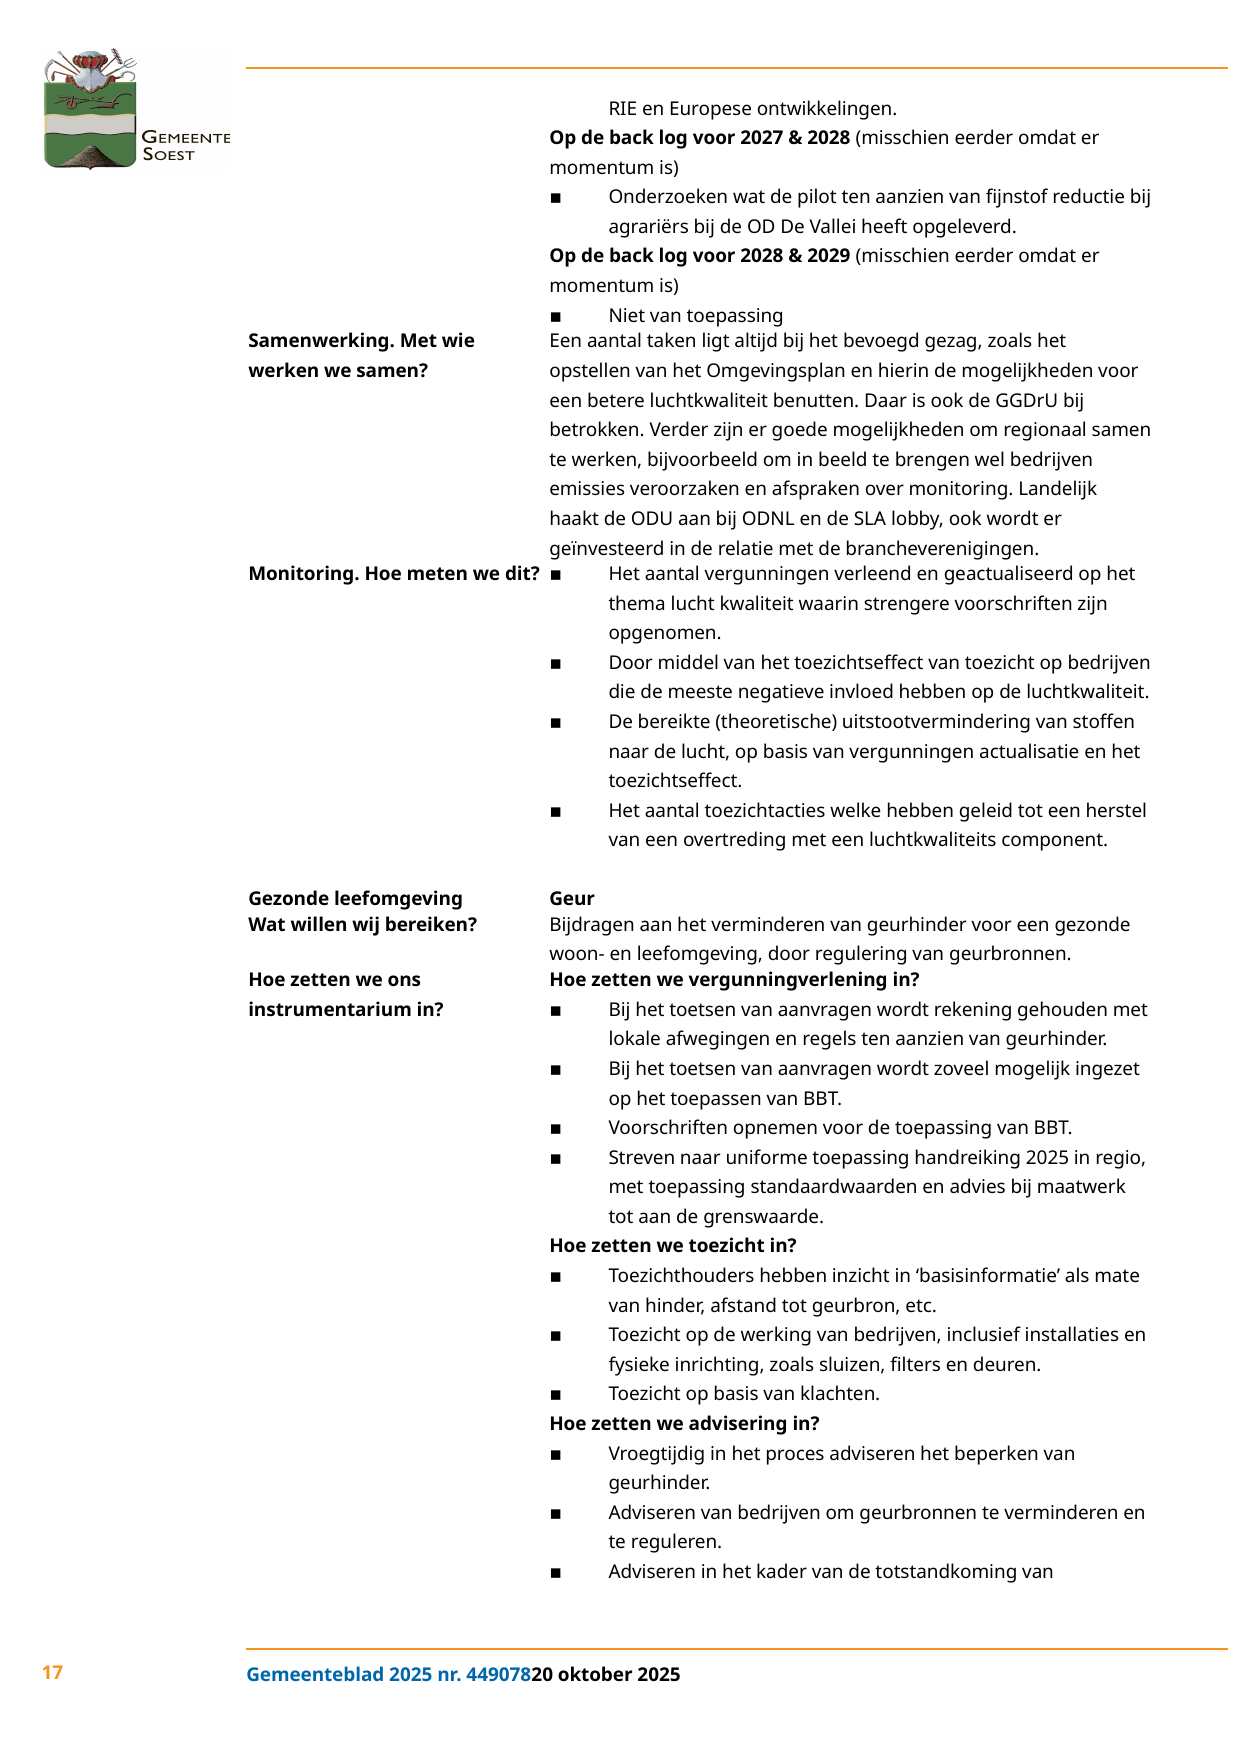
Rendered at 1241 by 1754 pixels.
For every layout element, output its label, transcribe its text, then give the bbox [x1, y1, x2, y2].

table_cell Monitoring. Hoe meten we dit? [248, 560, 549, 852]
table_cell Hoe zetten we vergunningverlening in? Bij het toetsen van aanvragen wordt rekening gehouden met lokale afwegingen en regels ten aanzien van geurhinder. Bij het toetsen van aanvragen wordt zoveel mogelijk ingezet op het toepassen van BBT. Voorschriften opnemen voor de toepassing van BBT. Streven naar uniforme toepassing handreiking 2025 in regio, met toepassing standaardwaarden en advies bij maatwerk tot aan de grenswaarde. Hoe zetten we toezicht in? Toezichthouders hebben inzicht in ‘basisinformatie’ als mate van hinder, afstand tot geurbron, etc. Toezicht op de werking van bedrijven, inclusief installaties en fysieke inrichting, zoals sluizen, filters en deuren. Toezicht op basis van klachten. Hoe zetten we advisering in? Vroegtijdig in het proces adviseren het beperken van geurhinder. Adviseren van bedrijven om geurbronnen te verminderen en te reguleren. Adviseren in het kader van de totstandkoming van [549, 966, 1152, 1584]
table_cell RIE en Europese ontwikkelingen. Op de back log voor 2027 & 2028 (misschien eerder omdat er momentum is) Onderzoeken wat de pilot ten aanzien van fijnstof reductie bij agrariërs bij de OD De Vallei heeft opgeleverd. Op de back log voor 2028 & 2029 (misschien eerder omdat er momentum is) Niet van toepassing [549, 95, 1152, 328]
table_cell Wat willen wij bereiken? [248, 911, 549, 966]
table_header Gezonde leefomgeving [248, 885, 549, 911]
table_cell Samenwerking. Met wie werken we samen? [248, 328, 549, 560]
table_cell Bijdragen aan het verminderen van geurhinder voor een gezonde woon- en leefomgeving, door regulering van geurbronnen. [549, 911, 1152, 966]
table_header Geur [549, 885, 1152, 911]
table_cell Het aantal vergunningen verleend en geactualiseerd op het thema lucht kwaliteit waarin strengere voorschriften zijn opgenomen. Door middel van het toezichtseffect van toezicht op bedrijven die de meeste negatieve invloed hebben op de luchtkwaliteit. De bereikte (theoretische) uitstootvermindering van stoffen naar de lucht, op basis van vergunningen actualisatie en het toezichtseffect. Het aantal toezichtacties welke hebben geleid tot een herstel van een overtreding met een luchtkwaliteits component. [549, 560, 1152, 852]
picture [41, 47, 231, 172]
table_cell [248, 95, 549, 328]
table_cell Hoe zetten we ons instrumentarium in? [248, 966, 549, 1584]
table_cell Een aantal taken ligt altijd bij het bevoegd gezag, zoals het opstellen van het Omgevingsplan en hierin de mogelijkheden voor een betere luchtkwaliteit benutten. Daar is ook de GGDrU bij betrokken. Verder zijn er goede mogelijkheden om regionaal samen te werken, bijvoorbeeld om in beeld te brengen wel bedrijven emissies veroorzaken en afspraken over monitoring. Landelijk haakt de ODU aan bij ODNL en de SLA lobby, ook wordt er geïnvesteerd in de relatie met de brancheverenigingen. [549, 328, 1152, 560]
